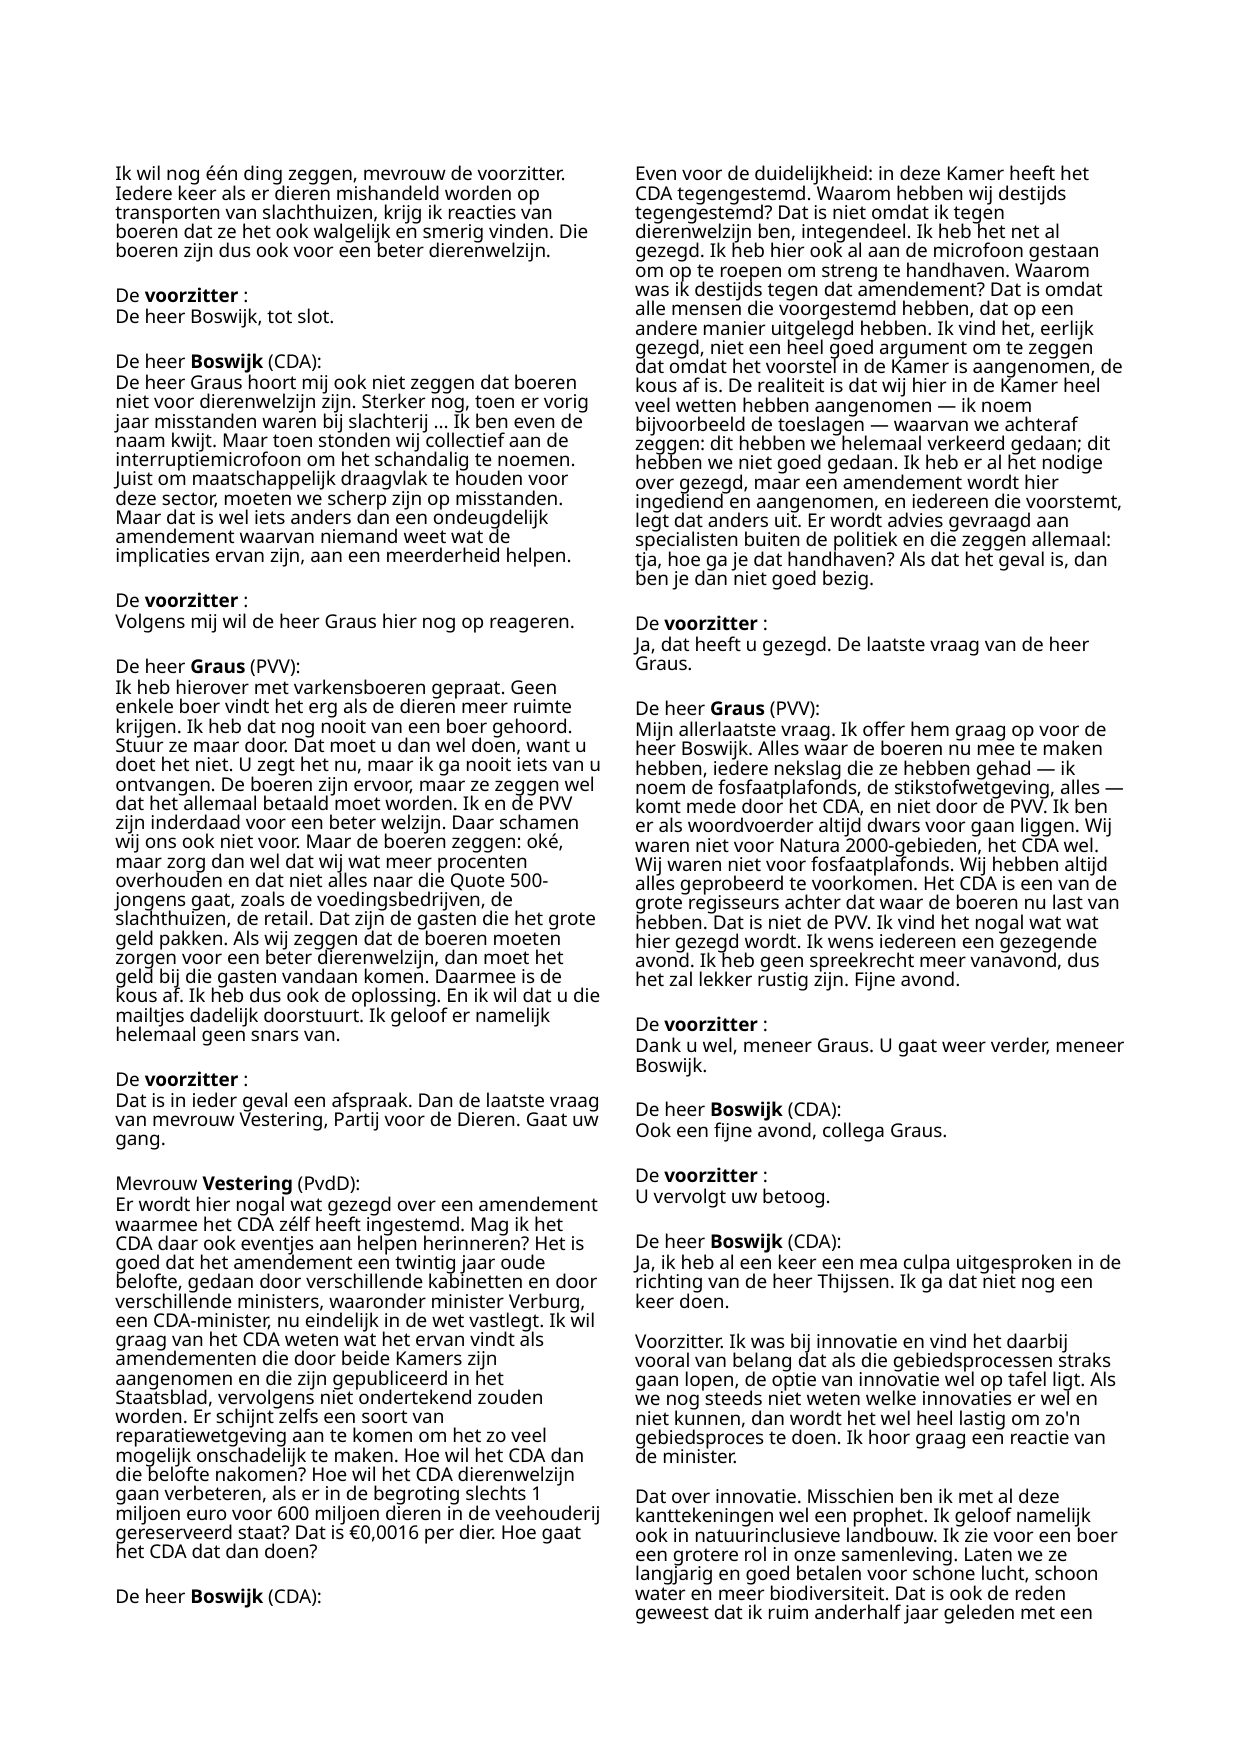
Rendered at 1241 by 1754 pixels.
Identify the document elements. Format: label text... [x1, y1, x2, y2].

text Er wordt hier nogal wat gezegd over een amendement waarmee het CDA zélf heeft ingestemd. Mag ik het CDA daar ook eventjes aan helpen herinneren? Het is goed dat het amendement een twintig jaar oude belofte, gedaan door verschillende kabinetten en door verschillende ministers, waaronder minister Verburg, een CDA-minister, nu eindelijk in de wet vastlegt. Ik wil graag van het CDA weten wat het ervan vindt als amendementen die door beide Kamers zijn aangenomen en die zijn gepubliceerd in het Staatsblad, vervolgens niet ondertekend zouden worden. Er schijnt zelfs een soort van reparatiewetgeving aan te komen om het zo veel mogelijk onschadelijk te maken. Hoe wil het CDA dan die belofte nakomen? Hoe wil het CDA dierenwelzijn gaan verbeteren, als er in de begroting slechts 1 miljoen euro voor 600 miljoen dieren in de veehouderij gereserveerd staat? Dat is €0,0016 per dier. Hoe gaat het CDA dat dan doen? [115, 1196, 605, 1562]
text De voorzitter : [115, 282, 605, 308]
text Ik heb hierover met varkensboeren gepraat. Geen enkele boer vindt het erg als de dieren meer ruimte krijgen. Ik heb dat nog nooit van een boer gehoord. Stuur ze maar door. Dat moet u dan wel doen, want u doet het niet. U zegt het nu, maar ik ga nooit iets van u ontvangen. De boeren zijn ervoor, maar ze zeggen wel dat het allemaal betaald moet worden. Ik en de PVV zijn inderdaad voor een beter welzijn. Daar schamen wij ons ook niet voor. Maar de boeren zeggen: oké, maar zorg dan wel dat wij wat meer procenten overhouden en dat niet alles naar die Quote 500-jongens gaat, zoals de voedingsbedrijven, de slachthuizen, de retail. Dat zijn de gasten die het grote geld pakken. Als wij zeggen dat de boeren moeten zorgen voor een beter dierenwelzijn, dan moet het geld bij die gasten vandaan komen. Daarmee is de kous af. Ik heb dus ook de oplossing. En ik wil dat u die mailtjes dadelijk doorstuurt. Ik geloof er namelijk helemaal geen snars van. [115, 679, 605, 1045]
text Volgens mij wil de heer Graus hier nog op reageren. [115, 613, 605, 633]
text De heer Graus hoort mij ook niet zeggen dat boeren niet voor dierenwelzijn zijn. Sterker nog, toen er vorig jaar misstanden waren bij slachterij ... Ik ben even de naam kwijt. Maar toen stonden wij collectief aan de interruptiemicrofoon om het schandalig te noemen. Juist om maatschappelijk draagvlak te houden voor deze sector, moeten we scherp zijn op misstanden. Maar dat is wel iets anders dan een ondeugdelijk amendement waarvan niemand weet wat de implicaties ervan zijn, aan een meerderheid helpen. [115, 374, 605, 567]
text De heer Graus (PVV): [115, 653, 605, 679]
text De heer Graus (PVV): [635, 695, 1125, 721]
text U vervolgt uw betoog. [635, 1188, 1125, 1207]
text De heer Boswijk, tot slot. [115, 308, 605, 327]
text Mevrouw Vestering (PvdD): [115, 1171, 605, 1196]
text Voorzitter. Ik was bij innovatie en vind het daarbij vooral van belang dat als die gebiedsprocessen straks gaan lopen, de optie van innovatie wel op tafel ligt. Als we nog steeds niet weten welke innovaties er wel en niet kunnen, dan wordt het wel heel lastig om zo'n gebiedsproces te doen. Ik hoor graag een reactie van de minister. [635, 1333, 1125, 1467]
text Ja, ik heb al een keer een mea culpa uitgesproken in de richting van de heer Thijssen. Ik ga dat niet nog een keer doen. [635, 1254, 1125, 1312]
text De heer Boswijk (CDA): [115, 348, 605, 374]
text De voorzitter : [635, 610, 1125, 636]
text Dank u wel, meneer Graus. U gaat weer verder, meneer Boswijk. [635, 1037, 1125, 1076]
text Even voor de duidelijkheid: in deze Kamer heeft het CDA tegengestemd. Waarom hebben wij destijds tegengestemd? Dat is niet omdat ik tegen dierenwelzijn ben, integendeel. Ik heb het net al gezegd. Ik heb hier ook al aan de microfoon gestaan om op te roepen om streng te handhaven. Waarom was ik destijds tegen dat amendement? Dat is omdat alle mensen die voorgestemd hebben, dat op een andere manier uitgelegd hebben. Ik vind het, eerlijk gezegd, niet een heel goed argument om te zeggen dat omdat het voorstel in de Kamer is aangenomen, de kous af is. De realiteit is dat wij hier in de Kamer heel veel wetten hebben aangenomen — ik noem bijvoorbeeld de toeslagen — waarvan we achteraf zeggen: dit hebben we helemaal verkeerd gedaan; dit hebben we niet goed gedaan. Ik heb er al het nodige over gezegd, maar een amendement wordt hier ingediend en aangenomen, en iedereen die voorstemt, legt dat anders uit. Er wordt advies gevraagd aan specialisten buiten de politiek en die zeggen allemaal: tja, hoe ga je dat handhaven? Als dat het geval is, dan ben je dan niet goed bezig. [635, 165, 1125, 589]
text De heer Boswijk (CDA): [635, 1228, 1125, 1254]
text De voorzitter : [635, 1012, 1125, 1037]
text Dat is in ieder geval een afspraak. Dan de laatste vraag van mevrouw Vestering, Partij voor de Dieren. Gaat uw gang. [115, 1092, 605, 1150]
text Ik wil nog één ding zeggen, mevrouw de voorzitter. Iedere keer als er dieren mishandeld worden op transporten van slachthuizen, krijg ik reacties van boeren dat ze het ook walgelijk en smerig vinden. Die boeren zijn dus ook voor een beter dierenwelzijn. [115, 165, 605, 262]
text Dat over innovatie. Misschien ben ik met al deze kanttekeningen wel een prophet. Ik geloof namelijk ook in natuurinclusieve landbouw. Ik zie voor een boer een grotere rol in onze samenleving. Laten we ze langjarig en goed betalen voor schone lucht, schoon water en meer biodiversiteit. Dat is ook de reden geweest dat ik ruim anderhalf jaar geleden met een [635, 1488, 1125, 1623]
text De voorzitter : [115, 1066, 605, 1092]
text De heer Boswijk (CDA): [635, 1097, 1125, 1122]
text Mijn allerlaatste vraag. Ik offer hem graag op voor de heer Boswijk. Alles waar de boeren nu mee te maken hebben, iedere nekslag die ze hebben gehad — ik noem de fosfaatplafonds, de stikstofwetgeving, alles — komt mede door het CDA, en niet door de PVV. Ik ben er als woordvoerder altijd dwars voor gaan liggen. Wij waren niet voor Natura 2000-gebieden, het CDA wel. Wij waren niet voor fosfaatplafonds. Wij hebben altijd alles geprobeerd te voorkomen. Het CDA is een van de grote regisseurs achter dat waar de boeren nu last van hebben. Dat is niet de PVV. Ik vind het nogal wat wat hier gezegd wordt. Ik wens iedereen een gezegende avond. Ik heb geen spreekrecht meer vanavond, dus het zal lekker rustig zijn. Fijne avond. [635, 721, 1125, 991]
text De voorzitter : [115, 588, 605, 613]
text De voorzitter : [635, 1162, 1125, 1188]
text Ja, dat heeft u gezegd. De laatste vraag van de heer Graus. [635, 636, 1125, 674]
text De heer Boswijk (CDA): [115, 1583, 605, 1609]
text Ook een fijne avond, collega Graus. [635, 1122, 1125, 1142]
